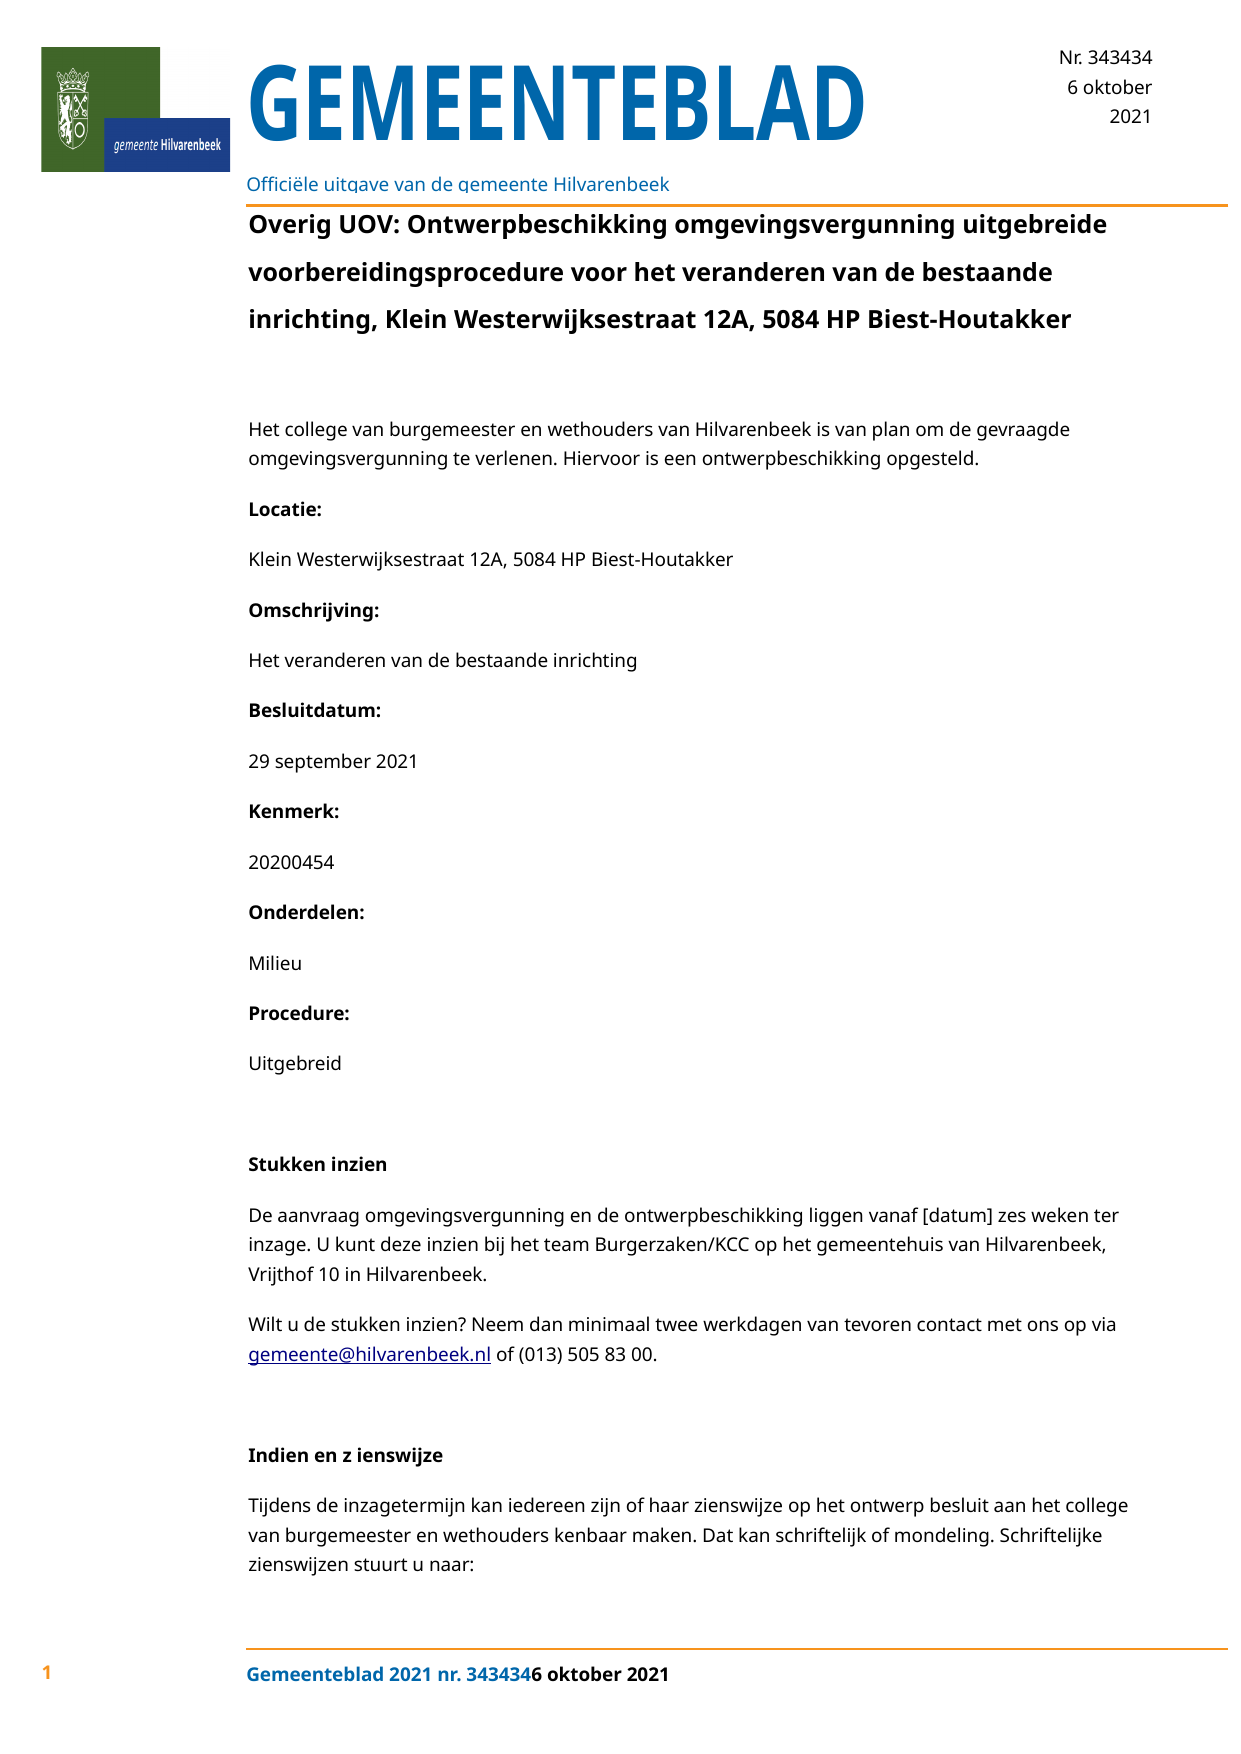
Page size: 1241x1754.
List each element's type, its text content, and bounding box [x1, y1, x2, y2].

text Overig UOV: Ontwerpbeschikking omgevingsvergunning uitgebreide voorbereidingsprocedure voor het veranderen van de bestaande inrichting, Klein Westerwijksestraat 12A, 5084 HP Biest-Houtakker [248, 207, 1152, 336]
text Besluitdatum: [248, 698, 1152, 723]
text Procedure: [248, 1000, 1152, 1026]
text Onderdelen: [248, 899, 1152, 925]
text Stukken inzien [248, 1151, 1152, 1177]
text De aanvraag omgevingsvergunning en de ontwerpbeschikking liggen vanaf [datum] zes weken ter inzage. U kunt deze inzien bij het team Burgerzaken/KCC op het gemeentehuis van Hilvarenbeek, Vrijthof 10 in Hilvarenbeek. [248, 1202, 1152, 1287]
picture [41, 47, 231, 172]
text Het veranderen van de bestaande inrichting [248, 647, 1152, 673]
text 20200454 [248, 849, 1152, 874]
text Kenmerk: [248, 798, 1152, 824]
text Indien en z ienswijze [248, 1442, 1152, 1467]
text Omschrijving: [248, 597, 1152, 622]
text Het college van burgemeester en wethouders van Hilvarenbeek is van plan om de gevraagde omgevingsvergunning te verlenen. Hiervoor is een ontwerpbeschikking opgesteld. [248, 416, 1152, 471]
text Milieu [248, 950, 1152, 975]
text Wilt u de stukken inzien? Neem dan minimaal twee werkdagen van tevoren contact met ons op via gemeente@hilvarenbeek.nl of (013) 505 83 00. [248, 1311, 1152, 1367]
text Tijdens de inzagetermijn kan iedereen zijn of haar zienswijze op het ontwerp besluit aan het college van burgemeester en wethouders kenbaar maken. Dat kan schriftelijk of mondeling. Schriftelijke zienswijzen stuurt u naar: [248, 1492, 1152, 1577]
text Locatie: [248, 496, 1152, 522]
text Klein Westerwijksestraat 12A, 5084 HP Biest-Houtakker [248, 546, 1152, 572]
text Uitgebreid [248, 1051, 1152, 1076]
text 29 september 2021 [248, 748, 1152, 774]
